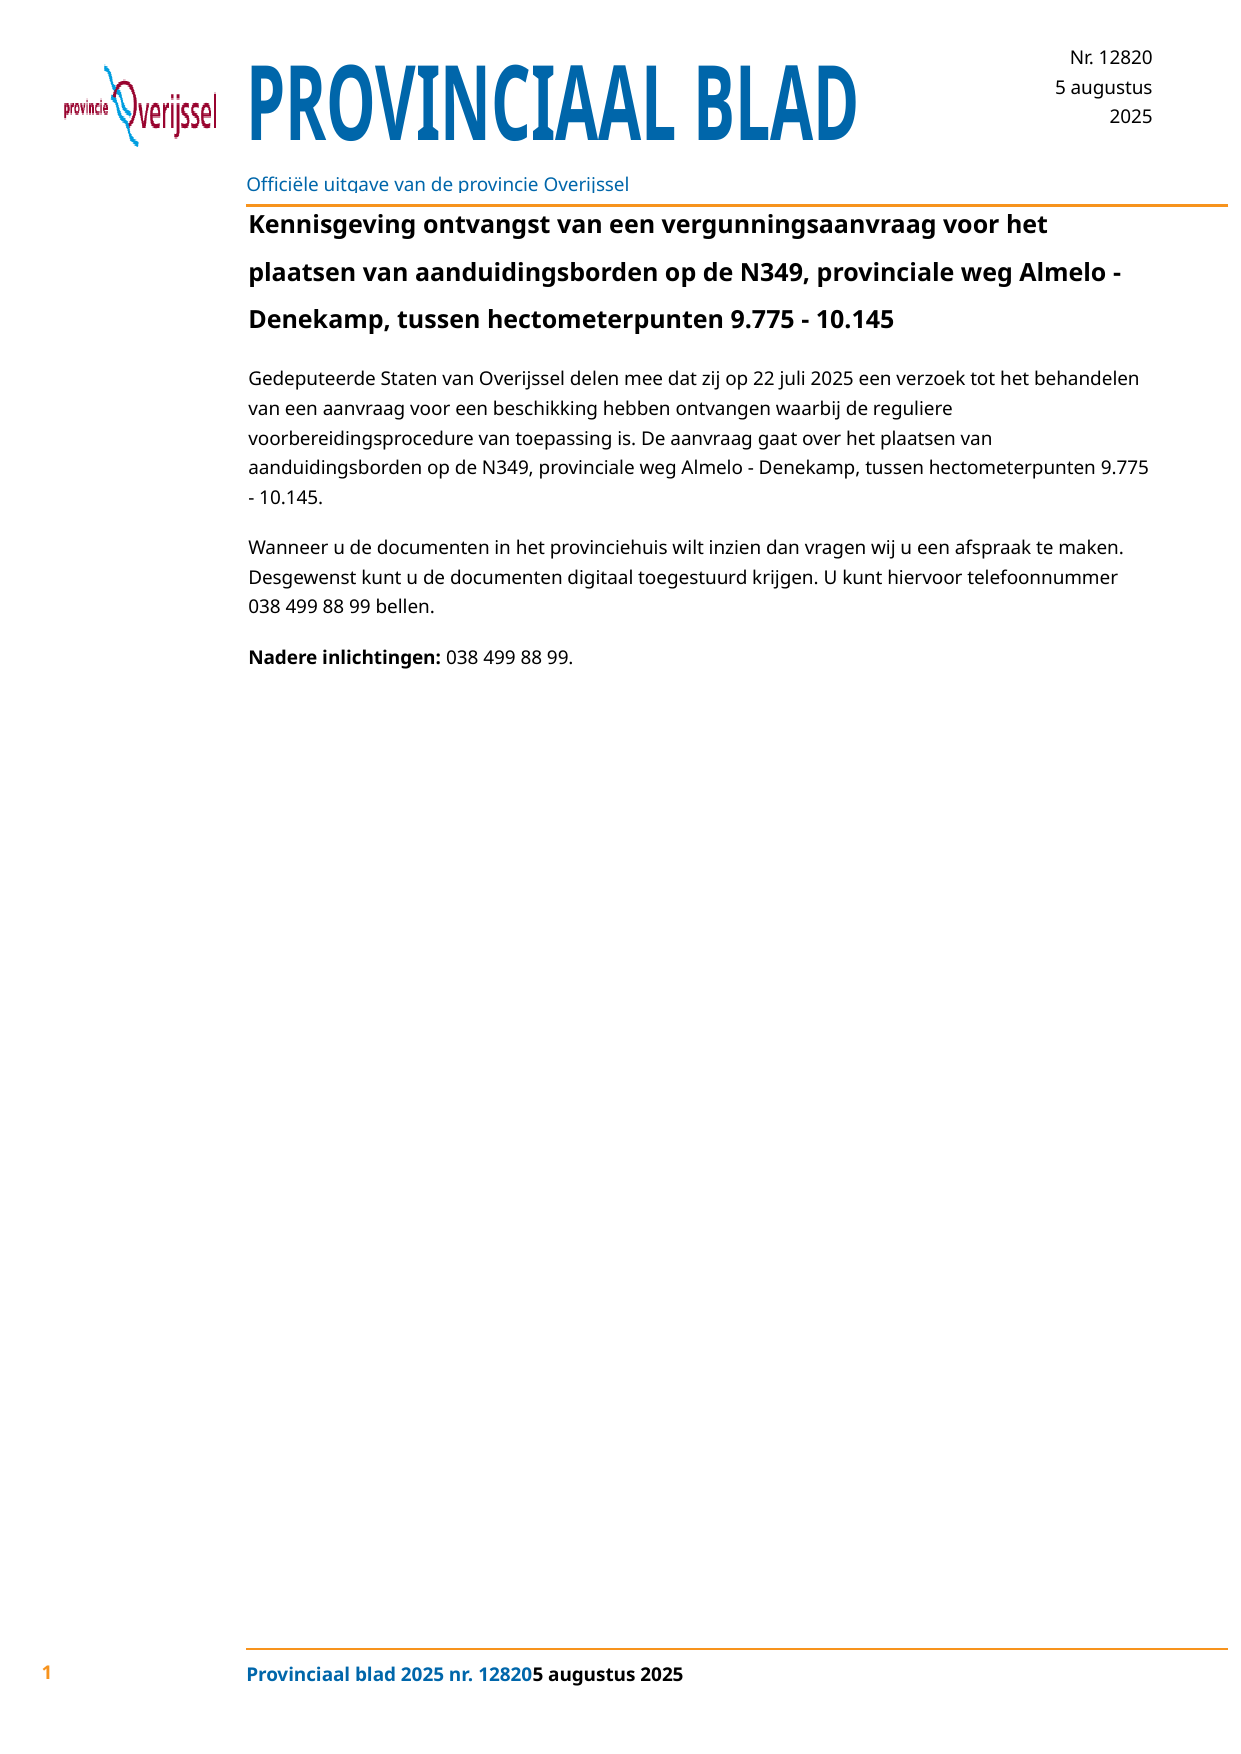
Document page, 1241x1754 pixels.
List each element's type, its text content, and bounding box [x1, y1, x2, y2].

text Wanneer u de documenten in het provinciehuis wilt inzien dan vragen wij u een afspraak te maken. Desgewenst kunt u de documenten digitaal toegestuurd krijgen. U kunt hiervoor telefoonnummer 038 499 88 99 bellen. [248, 534, 1152, 619]
text Gedeputeerde Staten van Overijssel delen mee dat zij op 22 juli 2025 een verzoek tot het behandelen van een aanvraag voor een beschikking hebben ontvangen waarbij de reguliere voorbereidingsprocedure van toepassing is. De aanvraag gaat over het plaatsen van aanduidingsborden op de N349, provinciale weg Almelo - Denekamp, tussen hectometerpunten 9.775 - 10.145. [248, 366, 1152, 509]
text Kennisgeving ontvangst van een vergunningsaanvraag voor het plaatsen van aanduidingsborden op de N349, provinciale weg Almelo - Denekamp, tussen hectometerpunten 9.775 - 10.145 [248, 207, 1152, 336]
picture [41, 47, 231, 172]
text Nadere inlichtingen: 038 499 88 99. [248, 644, 1152, 669]
